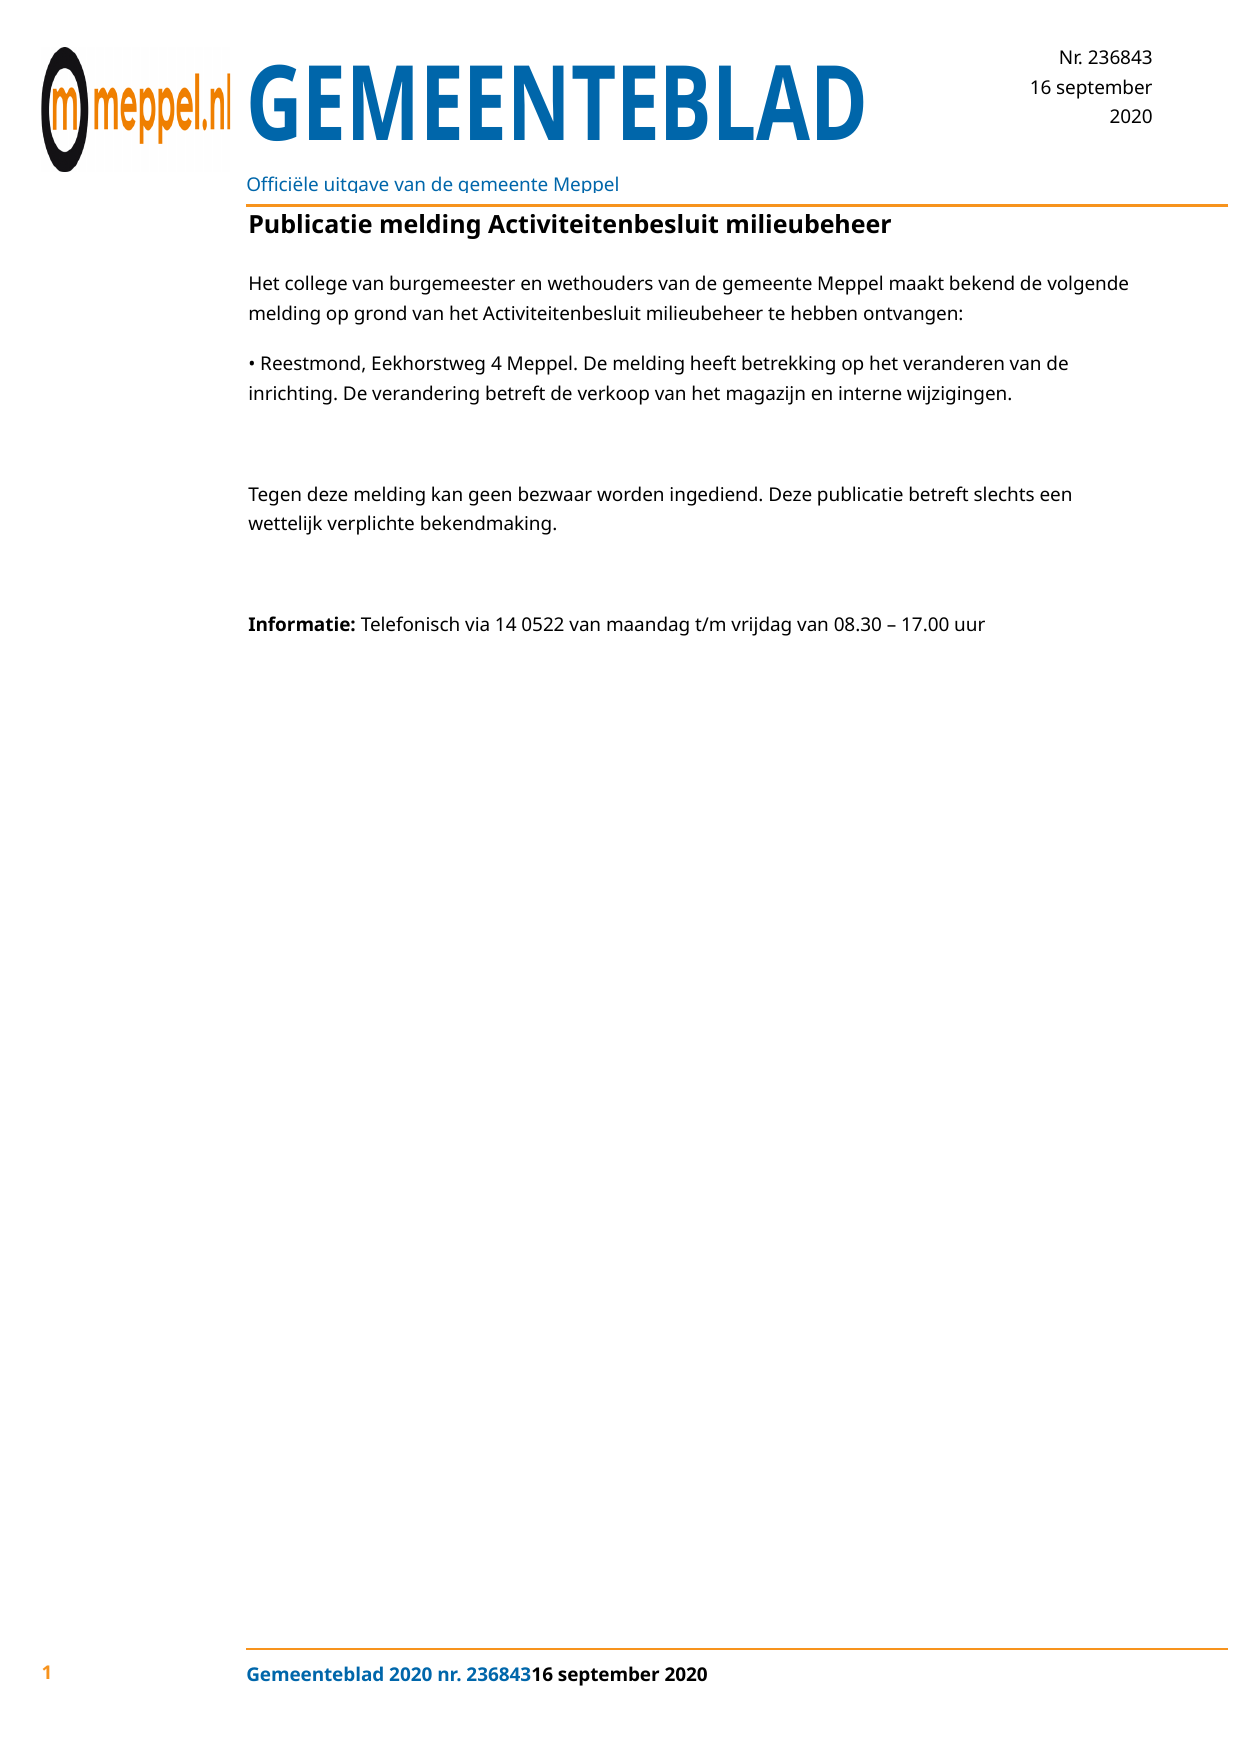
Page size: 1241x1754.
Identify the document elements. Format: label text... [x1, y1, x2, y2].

text Informatie: Telefonisch via 14 0522 van maandag t/m vrijdag van 08.30 – 17.00 uur [248, 611, 1152, 637]
picture [41, 47, 231, 172]
text Tegen deze melding kan geen bezwaar worden ingediend. Deze publicatie betreft slechts een wettelijk verplichte bekendmaking. [248, 481, 1152, 536]
text Het college van burgemeester en wethouders van de gemeente Meppel maakt bekend de volgende melding op grond van het Activiteitenbesluit milieubeheer te hebben ontvangen: [248, 270, 1152, 326]
text Publicatie melding Activiteitenbesluit milieubeheer [248, 207, 1152, 241]
text • Reestmond, Eekhorstweg 4 Meppel. De melding heeft betrekking op het veranderen van de inrichting. De verandering betreft de verkoop van het magazijn en interne wijzigingen. [248, 350, 1152, 406]
